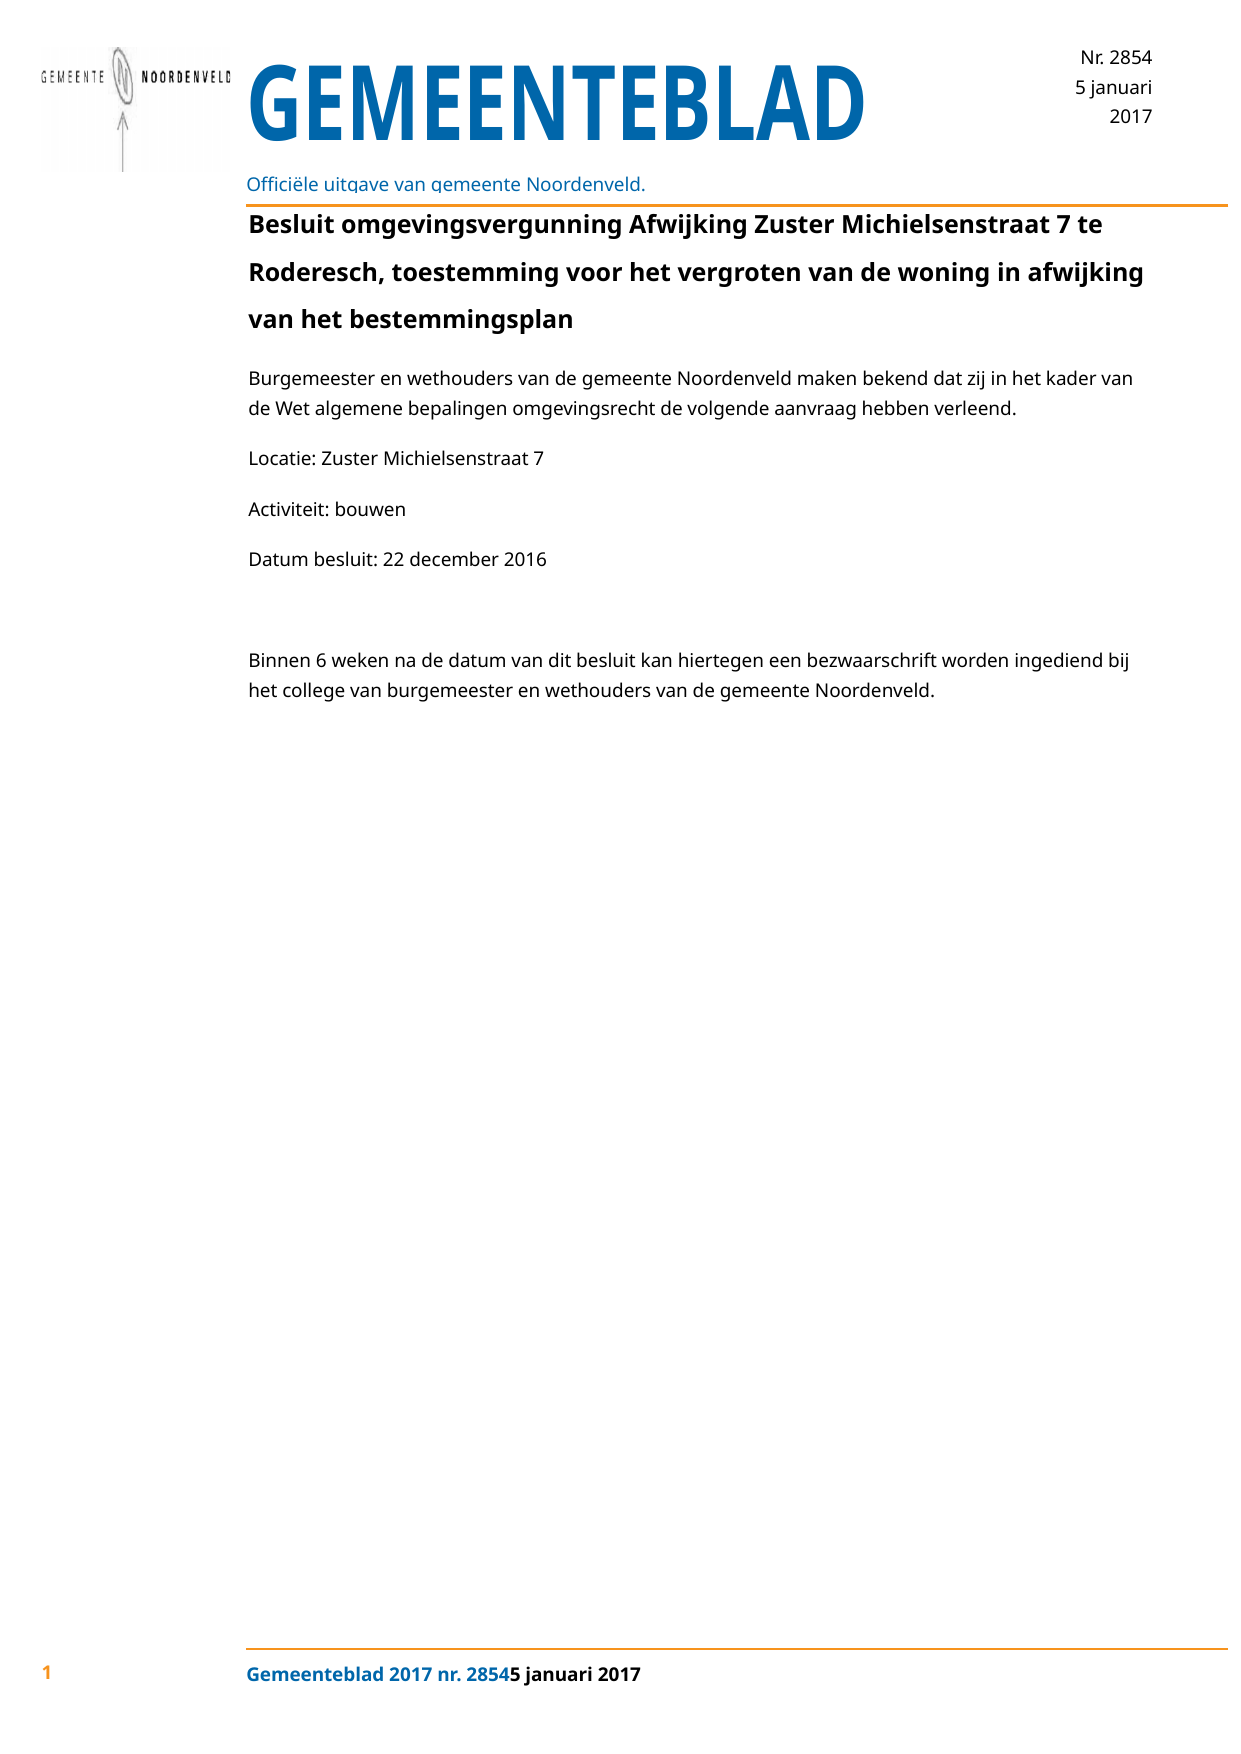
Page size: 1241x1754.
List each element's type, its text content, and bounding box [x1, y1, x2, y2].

text Besluit omgevingsvergunning Afwijking Zuster Michielsenstraat 7 te Roderesch, toestemming voor het vergroten van de woning in afwijking van het bestemmingsplan [248, 207, 1152, 336]
text Activiteit: bouwen [248, 496, 1152, 522]
text Burgemeester en wethouders van de gemeente Noordenveld maken bekend dat zij in het kader van de Wet algemene bepalingen omgevingsrecht de volgende aanvraag hebben verleend. [248, 366, 1152, 421]
text Binnen 6 weken na de datum van dit besluit kan hiertegen een bezwaarschrift worden ingediend bij het college van burgemeester en wethouders van de gemeente Noordenveld. [248, 647, 1152, 702]
text Datum besluit: 22 december 2016 [248, 546, 1152, 572]
text Locatie: Zuster Michielsenstraat 7 [248, 446, 1152, 471]
picture [41, 47, 231, 172]
